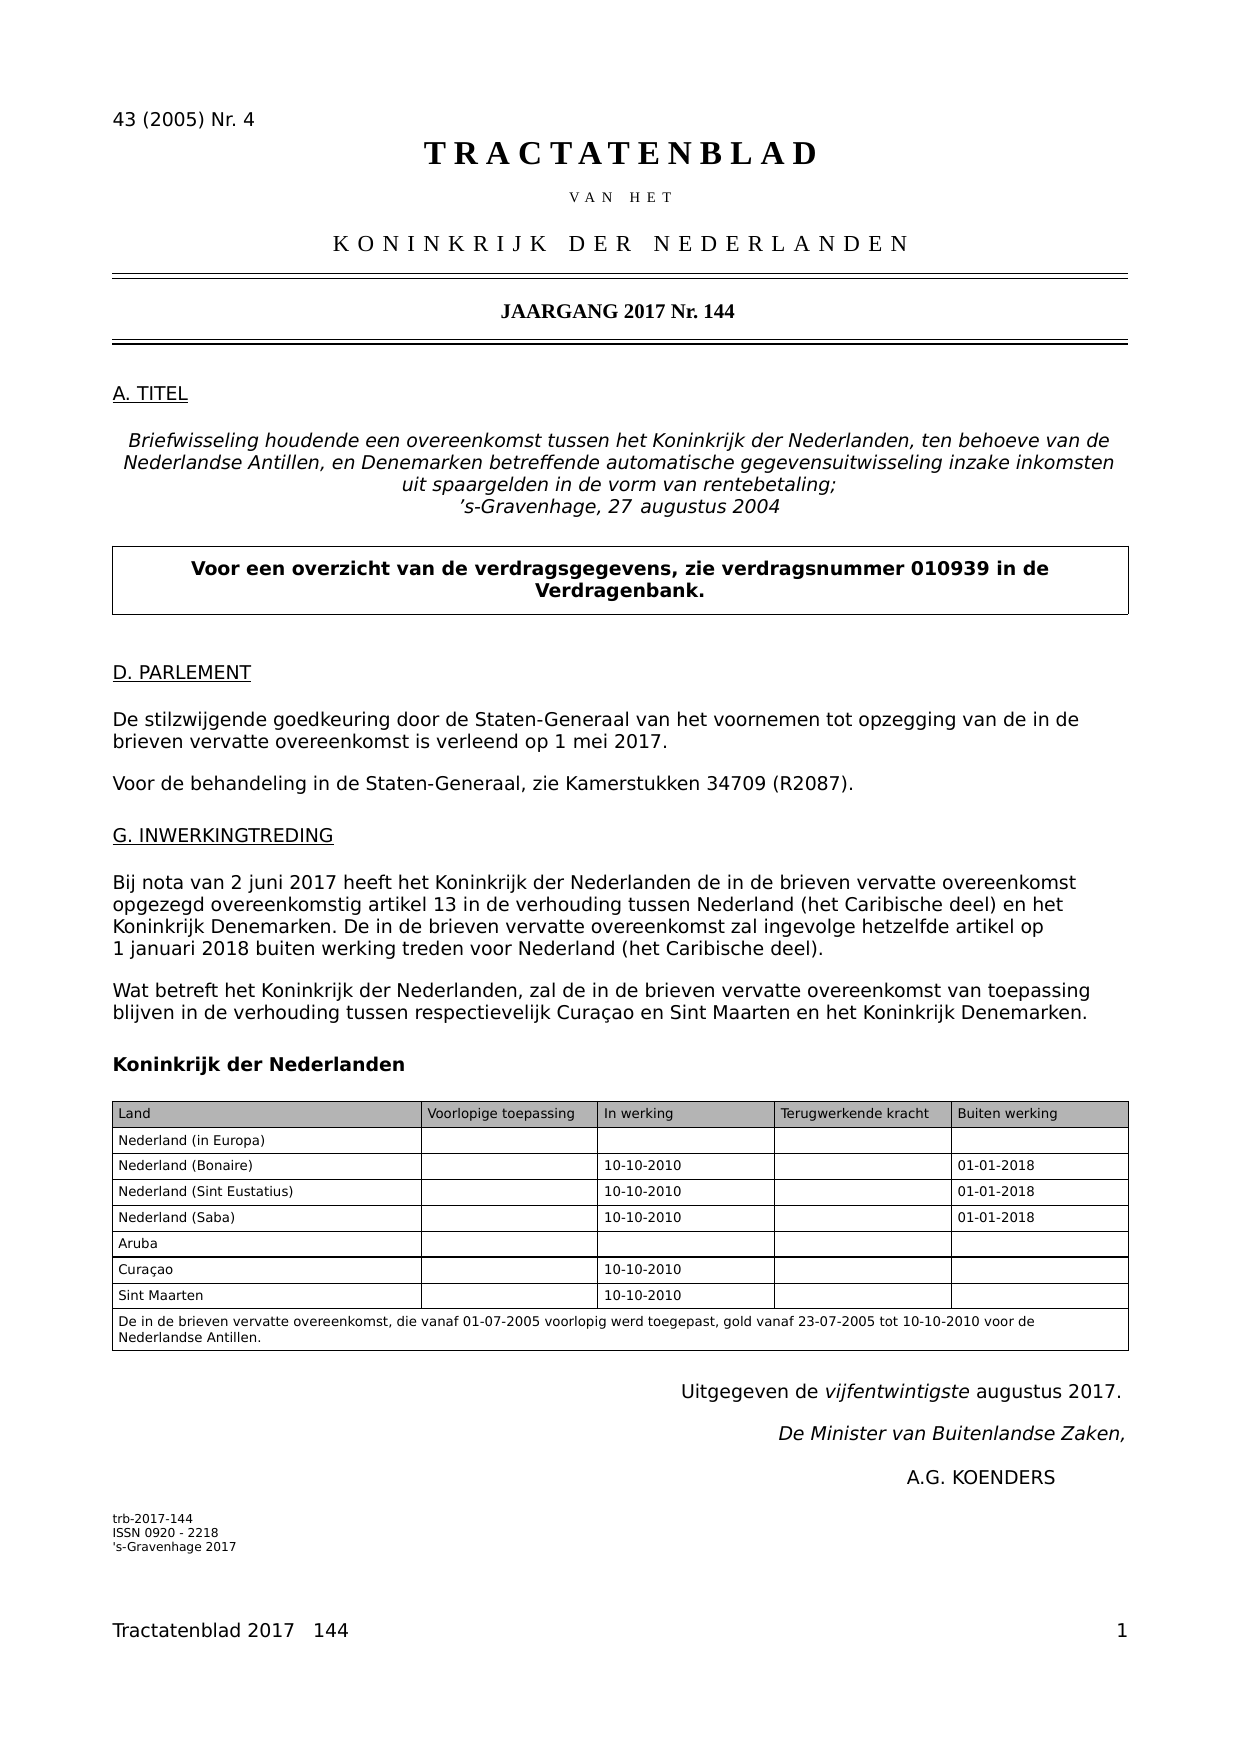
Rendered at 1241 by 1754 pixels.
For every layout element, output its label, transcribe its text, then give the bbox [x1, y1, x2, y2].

table_cell [775, 1258, 951, 1282]
table_header In werking [598, 1102, 774, 1127]
table_header Land [113, 1102, 421, 1127]
table_cell [598, 1128, 774, 1153]
table_cell [422, 1258, 597, 1282]
text Wat betreft het Koninkrijk der Nederlanden, zal de in de brieven vervatte overeenkomst van toepassing blijven in de verhouding tussen respectievelijk Curaçao en Sint Maarten en het Koninkrijk Denemarken. [112, 980, 1128, 1024]
text ’s-Gravenhage, 27 augustus 2004 [112, 496, 1128, 518]
table_cell Nederland (in Europa) [113, 1128, 421, 1153]
subtitle A. TITEL [112, 383, 1128, 405]
text 's-Gravenhage 2017 [112, 1540, 346, 1554]
table_cell Curaçao [113, 1258, 421, 1282]
table_cell [952, 1128, 1128, 1153]
text trb-2017-144 [112, 1512, 346, 1526]
text De stilzwijgende goedkeuring door de Staten-Generaal van het voornemen tot opzegging van de in de brieven vervatte overeenkomst is verleend op 1 mei 2017. [112, 709, 1128, 753]
table_header Voorlopige toepassing [422, 1102, 597, 1127]
table_cell [775, 1232, 951, 1256]
table_cell [422, 1284, 597, 1308]
table_cell [422, 1232, 597, 1256]
table_cell [775, 1206, 951, 1231]
table_cell [775, 1128, 951, 1153]
table_cell Sint Maarten [113, 1284, 421, 1308]
table_cell Nederland (Sint Eustatius) [113, 1180, 421, 1204]
text 43 (2005) Nr. 4 [112, 109, 1128, 131]
subtitle Koninkrijk der Nederlanden [112, 1054, 1128, 1076]
table_cell [422, 1128, 597, 1153]
text Bij nota van 2 juni 2017 heeft het Koninkrijk der Nederlanden de in de brieven vervatte overeenkomst opgezegd overeenkomstig artikel 13 in de verhouding tussen Nederland (het Caribische deel) en het Koninkrijk Denemarken. De in de brieven vervatte overeenkomst zal ingevolge hetzelfde artikel op 1 januari 2018 buiten werking treden voor Nederland (het Caribische deel). [112, 872, 1128, 960]
table_cell [775, 1154, 951, 1179]
table_cell 01-01-2018 [952, 1154, 1128, 1179]
table_cell 01-01-2018 [952, 1206, 1128, 1231]
table_cell [775, 1180, 951, 1204]
table_cell [952, 1258, 1128, 1282]
text JAARGANG 2017 Nr. 144 [112, 299, 1128, 323]
text VAN HET [112, 189, 1128, 206]
table_header Buiten werking [952, 1102, 1128, 1127]
table_cell 01-01-2018 [952, 1180, 1128, 1204]
table_cell [598, 1232, 774, 1256]
table_cell 10-10-2010 [598, 1180, 774, 1204]
table_cell [952, 1284, 1128, 1308]
table_cell [775, 1284, 951, 1308]
table_cell De in de brieven vervatte overeenkomst, die vanaf 01-07-2005 voorlopig werd toegepast, gold vanaf 23-07-2005 tot 10-10-2010 voor de Nederlandse Antillen. [113, 1309, 1128, 1350]
table_cell 10-10-2010 [598, 1258, 774, 1282]
table_cell [422, 1180, 597, 1204]
text TRACTATENBLAD [112, 133, 1128, 172]
table_cell Nederland (Saba) [113, 1206, 421, 1231]
table_cell [422, 1154, 597, 1179]
table_header Terugwerkende kracht [775, 1102, 951, 1127]
table_cell Aruba [113, 1232, 421, 1256]
subtitle G. INWERKINGTREDING [112, 825, 1128, 847]
text Voor de behandeling in de Staten-Generaal, zie Kamerstukken 34709 (R2087). [112, 773, 1128, 795]
text Briefwisseling houdende een overeenkomst tussen het Koninkrijk der Nederlanden, ten behoeve van de Nederlandse Antillen, en Denemarken betreffende automatische gegevensuitwisseling inzake inkomsten uit spaargelden in de vorm van rentebetaling; [112, 430, 1128, 496]
table_cell 10-10-2010 [598, 1206, 774, 1231]
table_cell 10-10-2010 [598, 1154, 774, 1179]
table_cell 10-10-2010 [598, 1284, 774, 1308]
text De Minister van Buitenlandse Zaken, A.G. KOENDERS [112, 1423, 1128, 1489]
text ISSN 0920 - 2218 [112, 1526, 346, 1540]
text Uitgegeven de vijfentwintigste augustus 2017. [112, 1381, 1128, 1403]
table_cell [952, 1232, 1128, 1256]
table_cell Nederland (Bonaire) [113, 1154, 421, 1179]
table_cell [422, 1206, 597, 1231]
text KONINKRIJK DER NEDERLANDEN [112, 229, 1128, 256]
subtitle D. PARLEMENT [112, 662, 1128, 684]
